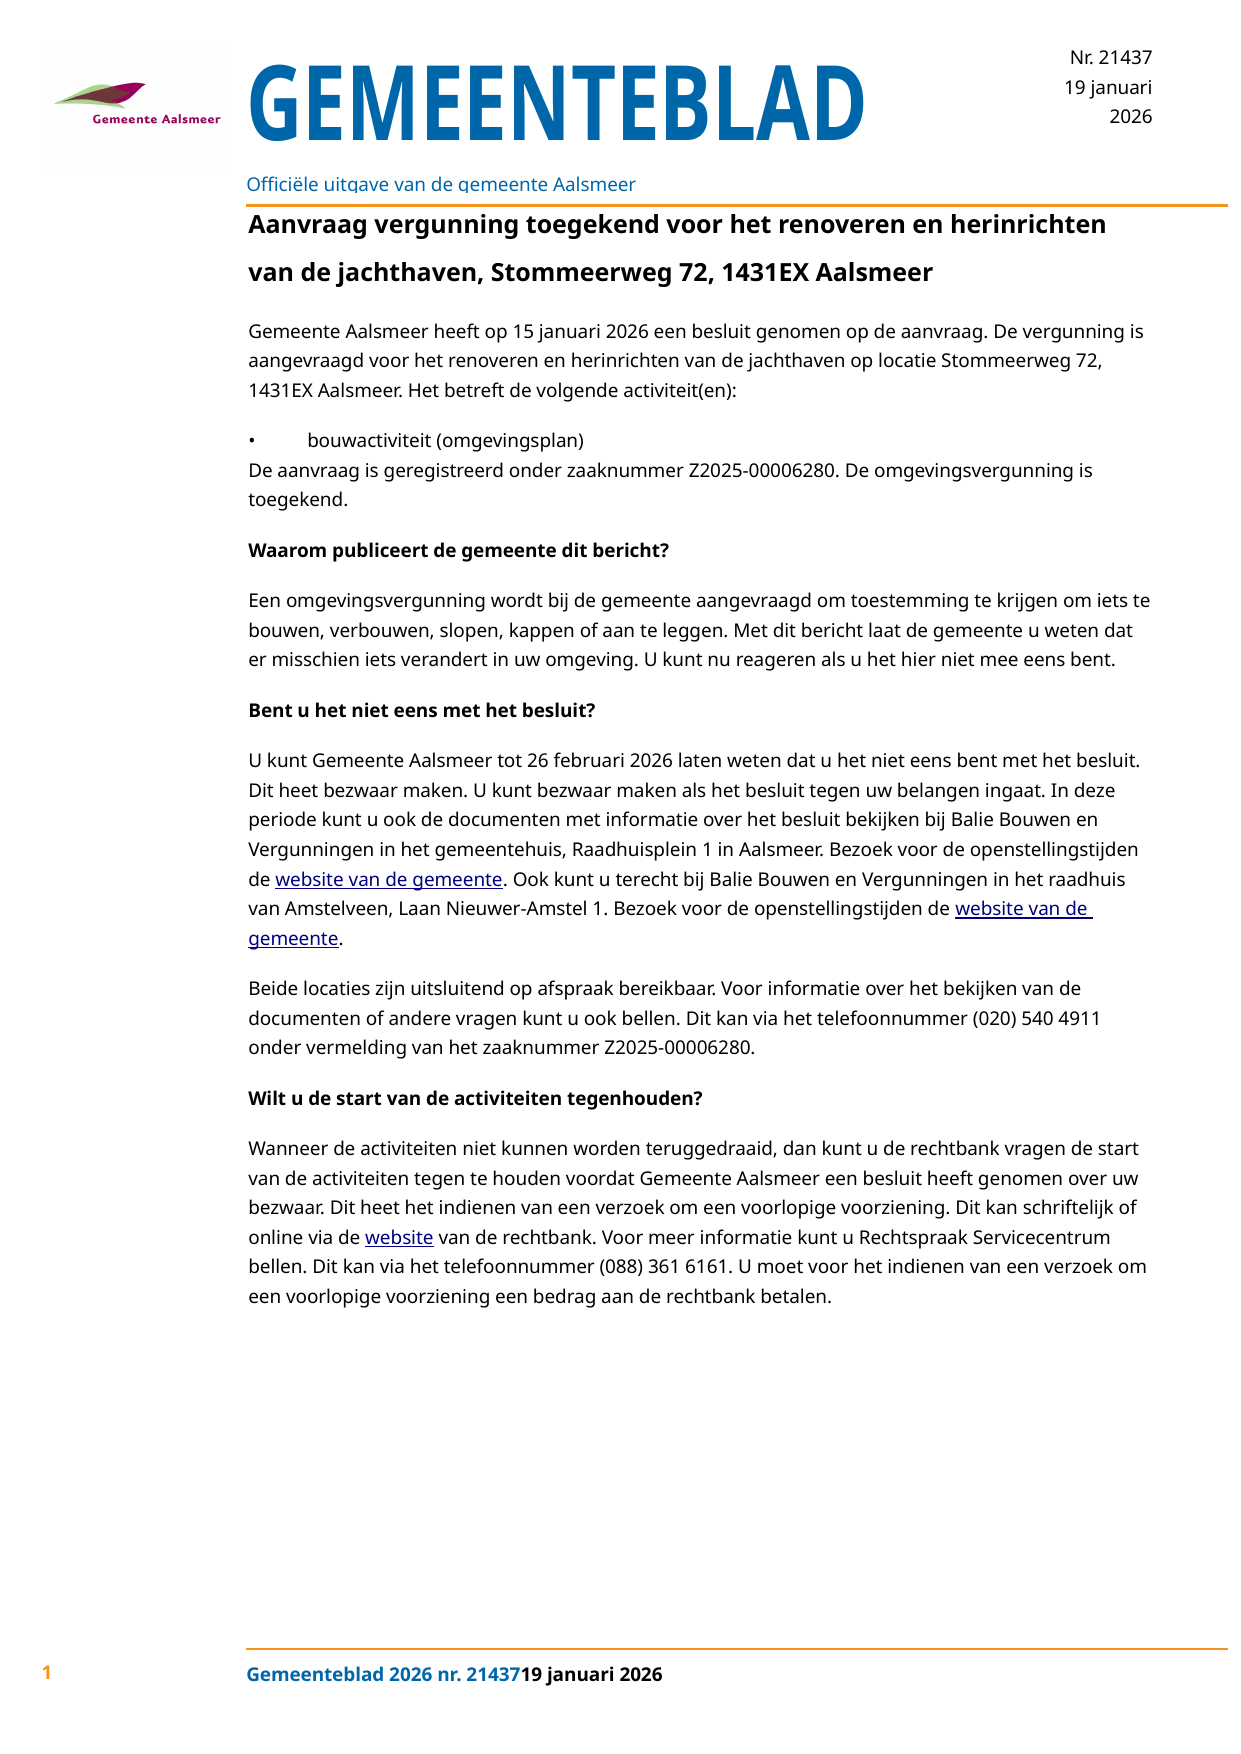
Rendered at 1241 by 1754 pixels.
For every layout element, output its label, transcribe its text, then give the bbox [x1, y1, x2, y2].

text Een omgevingsvergunning wordt bij de gemeente aangevraagd om toestemming te krijgen om iets te bouwen, verbouwen, slopen, kappen of aan te leggen. Met dit bericht laat de gemeente u weten dat er misschien iets verandert in uw omgeving. U kunt nu reageren als u het hier niet mee eens bent. [248, 587, 1152, 672]
text De aanvraag is geregistreerd onder zaaknummer Z2025-00006280. De omgevingsvergunning is toegekend. [248, 457, 1152, 512]
text Wilt u de start van de activiteiten tegenhouden? [248, 1085, 1152, 1111]
text Gemeente Aalsmeer heeft op 15 januari 2026 een besluit genomen op de aanvraag. De vergunning is aangevraagd voor het renoveren en herinrichten van de jachthaven op locatie Stommeerweg 72, 1431EX Aalsmeer. Het betreft de volgende activiteit(en): [248, 318, 1152, 403]
text Bent u het niet eens met het besluit? [248, 697, 1152, 723]
picture [41, 47, 231, 172]
text Aanvraag vergunning toegekend voor het renoveren en herinrichten van de jachthaven, Stommeerweg 72, 1431EX Aalsmeer [248, 207, 1152, 288]
text Waarom publiceert de gemeente dit bericht? [248, 537, 1152, 563]
text U kunt Gemeente Aalsmeer tot 26 februari 2026 laten weten dat u het niet eens bent met het besluit. Dit heet bezwaar maken. U kunt bezwaar maken als het besluit tegen uw belangen ingaat. In deze periode kunt u ook de documenten met informatie over het besluit bekijken bij Balie Bouwen en Vergunningen in het gemeentehuis, Raadhuisplein 1 in Aalsmeer. Bezoek voor de openstellingstijden de website van de gemeente. Ook kunt u terecht bij Balie Bouwen en Vergunningen in het raadhuis van Amstelveen, Laan Nieuwer-Amstel 1. Bezoek voor de openstellingstijden de website van de gemeente. [248, 747, 1152, 951]
text Beide locaties zijn uitsluitend op afspraak bereikbaar. Voor informatie over het bekijken van de documenten of andere vragen kunt u ook bellen. Dit kan via het telefoonnummer (020) 540 4911 onder vermelding van het zaaknummer Z2025-00006280. [248, 975, 1152, 1060]
text Wanneer de activiteiten niet kunnen worden teruggedraaid, dan kunt u de rechtbank vragen de start van de activiteiten tegen te houden voordat Gemeente Aalsmeer een besluit heeft genomen over uw bezwaar. Dit heet het indienen van een verzoek om een voorlopige voorziening. Dit kan schriftelijk of online via de website van de rechtbank. Voor meer informatie kunt u Rechtspraak Servicecentrum bellen. Dit kan via het telefoonnummer (088) 361 6161. U moet voor het indienen van een verzoek om een voorlopige voorziening een bedrag aan de rechtbank betalen. [248, 1135, 1152, 1309]
list bouwactiviteit (omgevingsplan) [248, 427, 1152, 453]
